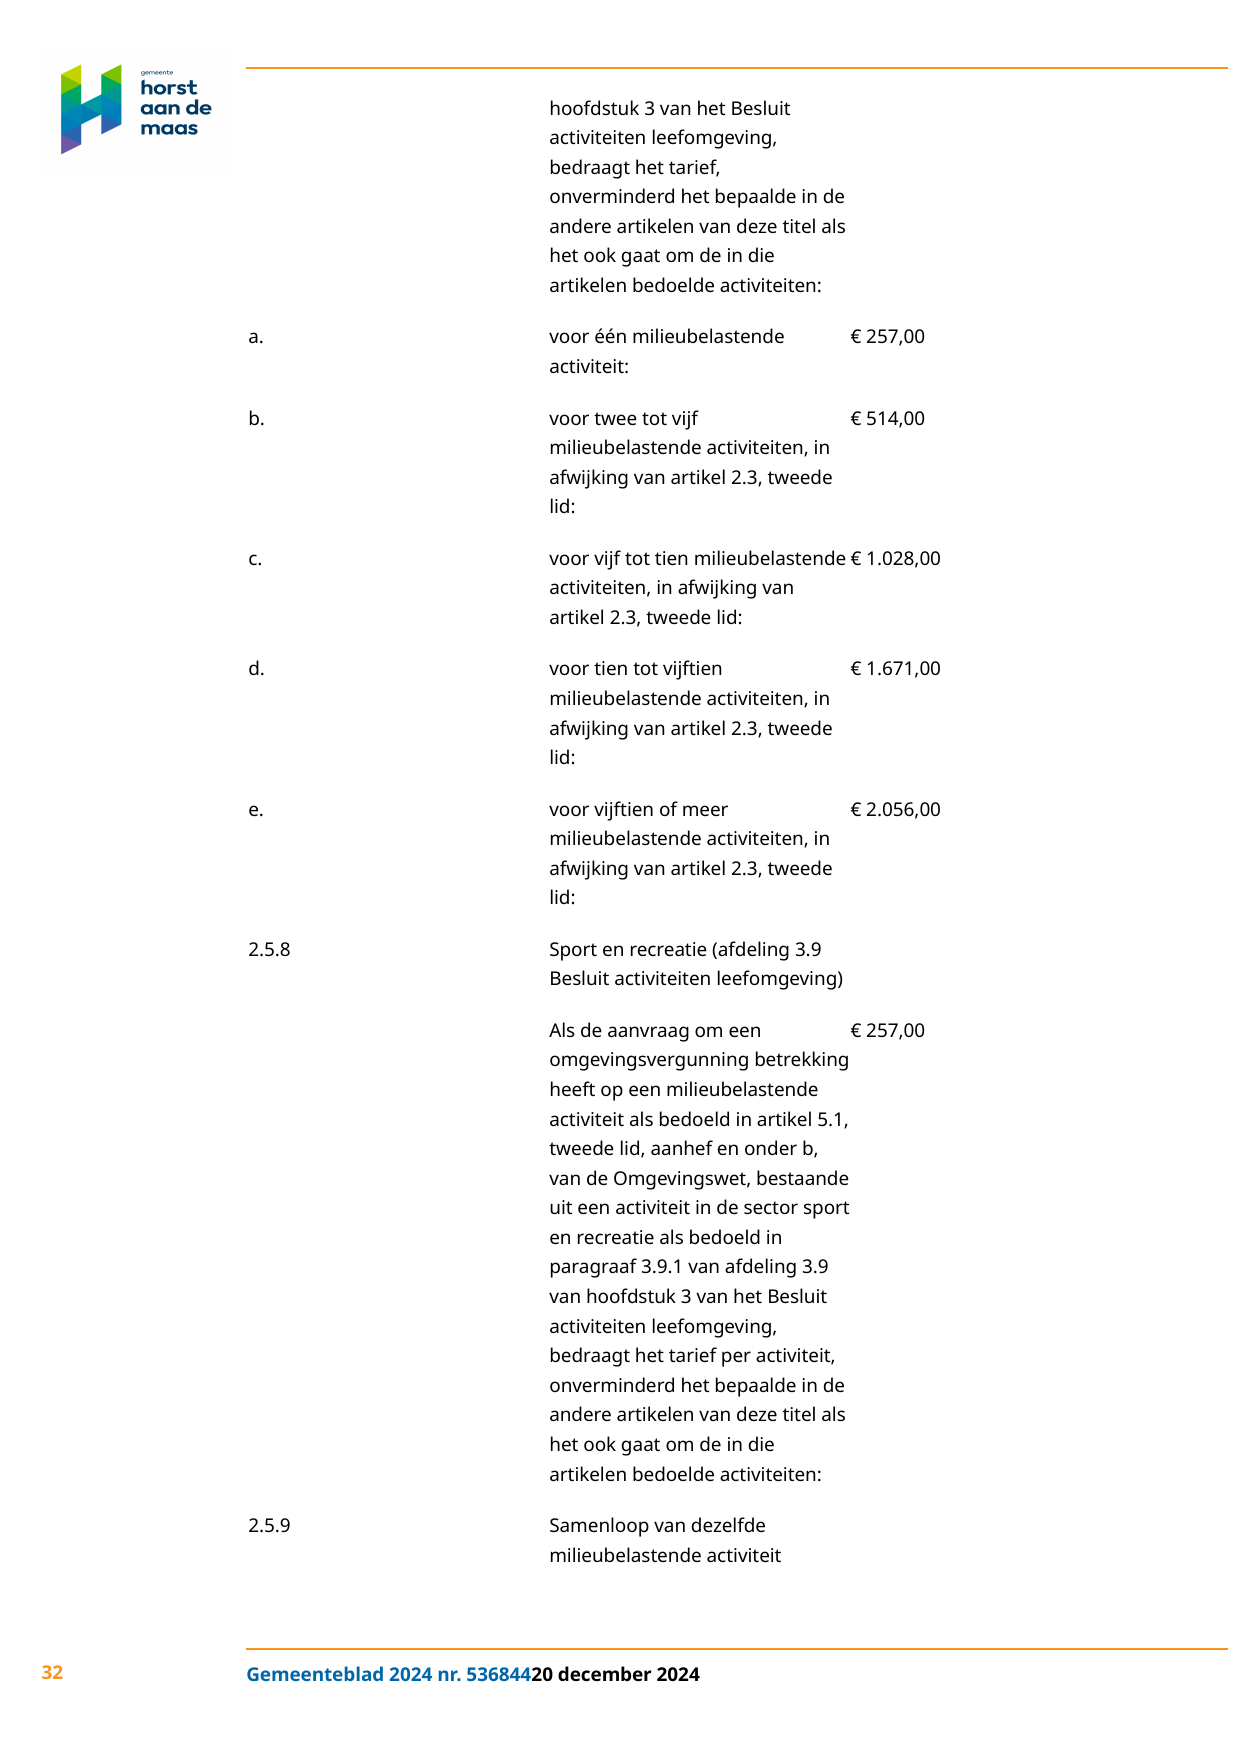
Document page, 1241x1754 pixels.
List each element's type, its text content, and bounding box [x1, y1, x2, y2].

table_cell [850, 630, 1152, 656]
table_cell voor twee tot vijf milieubelastende activiteiten, in afwijking van artikel 2.3, tweede lid: [549, 405, 850, 519]
table_cell b. [248, 405, 549, 519]
table_cell € 2.056,00 [850, 796, 1152, 910]
table_cell [850, 770, 1152, 796]
table_cell [850, 1512, 1152, 1568]
table_cell [248, 770, 549, 796]
table_cell [850, 1487, 1152, 1512]
table_cell [850, 1568, 1152, 1593]
table_cell [850, 519, 1152, 545]
table_cell Samenloop van dezelfde milieubelastende activiteit [549, 1512, 850, 1568]
table_cell voor vijftien of meer milieubelastende activiteiten, in afwijking van artikel 2.3, tweede lid: [549, 796, 850, 910]
table_cell [549, 991, 850, 1017]
table_cell d. [248, 656, 549, 770]
table_cell € 514,00 [850, 405, 1152, 519]
table_cell Sport en recreatie (afdeling 3.9 Besluit activiteiten leefomgeving) [549, 936, 850, 991]
table_cell [248, 379, 549, 405]
table_cell [549, 519, 850, 545]
table_cell 2.5.8 [248, 936, 549, 991]
table_cell [248, 630, 549, 656]
table_cell voor tien tot vijftien milieubelastende activiteiten, in afwijking van artikel 2.3, tweede lid: [549, 656, 850, 770]
table_cell € 1.028,00 [850, 545, 1152, 630]
table_cell [850, 936, 1152, 991]
table_cell [850, 298, 1152, 324]
table_cell [549, 379, 850, 405]
picture [41, 47, 231, 172]
table_cell e. [248, 796, 549, 910]
table_cell [248, 1017, 549, 1487]
table_cell [248, 1568, 549, 1593]
table_cell [248, 95, 549, 298]
table_cell voor één milieubelastende activiteit: [549, 324, 850, 379]
table_cell [248, 1487, 549, 1512]
table_cell [549, 910, 850, 936]
table_cell [248, 519, 549, 545]
table_cell [549, 298, 850, 324]
table_cell [850, 379, 1152, 405]
table_cell [248, 991, 549, 1017]
table_cell Als de aanvraag om een omgevingsvergunning betrekking heeft op een milieubelastende activiteit als bedoeld in artikel 5.1, tweede lid, aanhef en onder b, van de Omgevingswet, bestaande uit een activiteit in de sector sport en recreatie als bedoeld in paragraaf 3.9.1 van afdeling 3.9 van hoofdstuk 3 van het Besluit activiteiten leefomgeving, bedraagt het tarief per activiteit, onverminderd het bepaalde in de andere artikelen van deze titel als het ook gaat om de in die artikelen bedoelde activiteiten: [549, 1017, 850, 1487]
table_cell [850, 95, 1152, 298]
table_cell [248, 298, 549, 324]
table_cell hoofdstuk 3 van het Besluit activiteiten leefomgeving, bedraagt het tarief, onverminderd het bepaalde in de andere artikelen van deze titel als het ook gaat om de in die artikelen bedoelde activiteiten: [549, 95, 850, 298]
table_cell [850, 991, 1152, 1017]
table_cell € 257,00 [850, 324, 1152, 379]
table_cell € 1.671,00 [850, 656, 1152, 770]
table_cell [549, 770, 850, 796]
table_cell a. [248, 324, 549, 379]
table_cell [549, 1568, 850, 1593]
table_cell [248, 910, 549, 936]
table_cell 2.5.9 [248, 1512, 549, 1568]
table_cell c. [248, 545, 549, 630]
table_cell [850, 910, 1152, 936]
table_cell € 257,00 [850, 1017, 1152, 1487]
table_cell [549, 1487, 850, 1512]
table_cell [549, 630, 850, 656]
table_cell voor vijf tot tien milieubelastende activiteiten, in afwijking van artikel 2.3, tweede lid: [549, 545, 850, 630]
